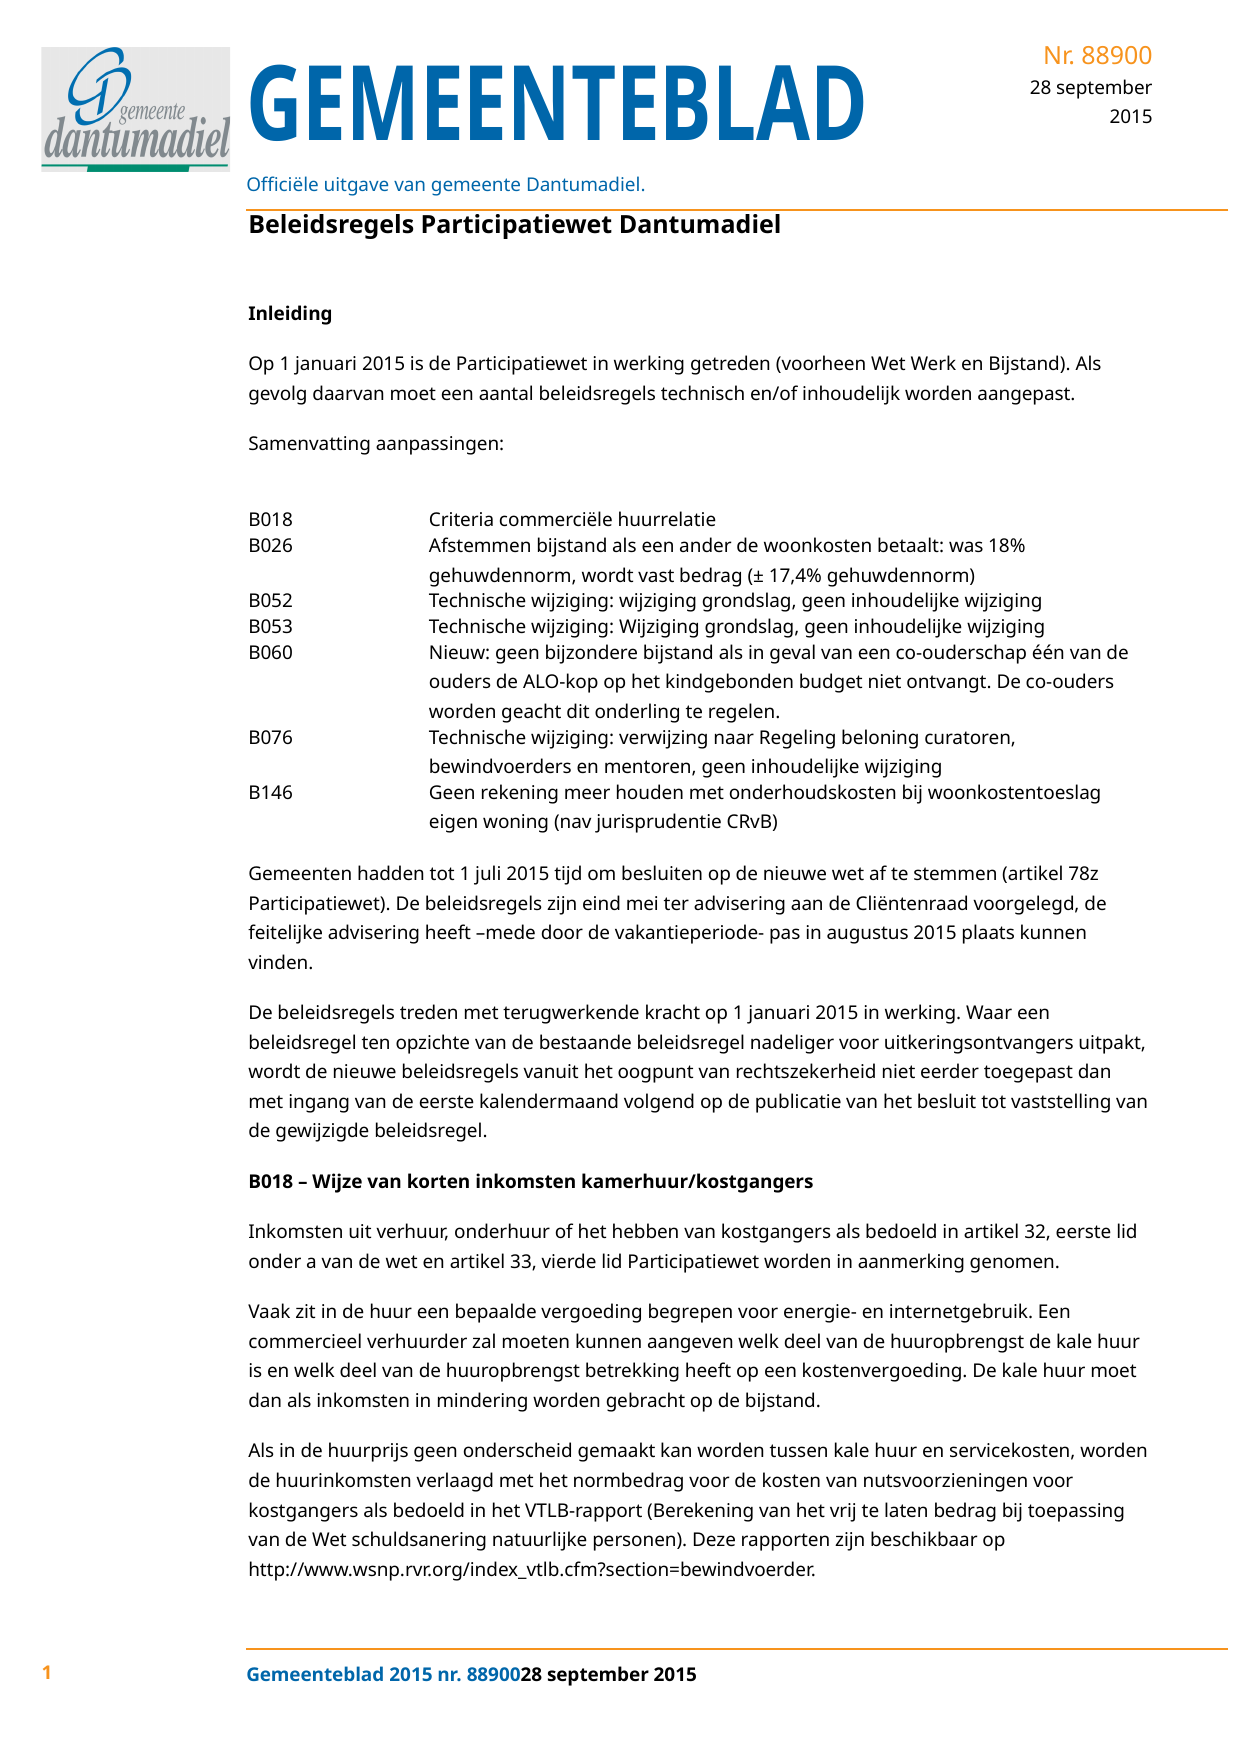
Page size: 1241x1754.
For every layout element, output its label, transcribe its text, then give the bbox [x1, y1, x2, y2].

table_cell B053 [248, 613, 429, 639]
picture [41, 47, 231, 172]
text Beleidsregels Participatiewet Dantumadiel [248, 211, 1152, 241]
table_cell B146 [248, 779, 429, 834]
table_cell Afstemmen bijstand als een ander de woonkosten betaalt: was 18% gehuwdennorm, wordt vast bedrag (± 17,4% gehuwdennorm) [429, 532, 1152, 587]
table_cell Geen rekening meer houden met onderhoudskosten bij woonkostentoeslag eigen woning (nav jurisprudentie CRvB) [429, 779, 1152, 834]
text Samenvatting aanpassingen: [248, 430, 1152, 456]
table_cell B052 [248, 588, 429, 613]
text Vaak zit in de huur een bepaalde vergoeding begrepen voor energie- en internetgebruik. Een commercieel verhuurder zal moeten kunnen aangeven welk deel van de huuropbrengst de kale huur is en welk deel van de huuropbrengst betrekking heeft op een kostenvergoeding. De kale huur moet dan als inkomsten in mindering worden gebracht op de bijstand. [248, 1298, 1152, 1413]
table_cell B026 [248, 532, 429, 587]
text Gemeenten hadden tot 1 juli 2015 tijd om besluiten op de nieuwe wet af te stemmen (artikel 78z Participatiewet). De beleidsregels zijn eind mei ter advisering aan de Cliëntenraad voorgelegd, de feitelijke advisering heeft –mede door de vakantieperiode- pas in augustus 2015 plaats kunnen vinden. [248, 860, 1152, 975]
text Inleiding [248, 300, 1152, 326]
table_header B018 [248, 506, 429, 532]
table_cell Nieuw: geen bijzondere bijstand als in geval van een co-ouderschap één van de ouders de ALO-kop op het kindgebonden budget niet ontvangt. De co-ouders worden geacht dit onderling te regelen. [429, 639, 1152, 724]
table_cell Technische wijziging: wijziging grondslag, geen inhoudelijke wijziging [429, 588, 1152, 613]
text De beleidsregels treden met terugwerkende kracht op 1 januari 2015 in werking. Waar een beleidsregel ten opzichte van de bestaande beleidsregel nadeliger voor uitkeringsontvangers uitpakt, wordt de nieuwe beleidsregels vanuit het oogpunt van rechtszekerheid niet eerder toegepast dan met ingang van de eerste kalendermaand volgend op de publicatie van het besluit tot vaststelling van de gewijzigde beleidsregel. [248, 999, 1152, 1143]
table_cell Technische wijziging: verwijzing naar Regeling beloning curatoren, bewindvoerders en mentoren, geen inhoudelijke wijziging [429, 724, 1152, 779]
text Als in de huurprijs geen onderscheid gemaakt kan worden tussen kale huur en servicekosten, worden de huurinkomsten verlaagd met het normbedrag voor de kosten van nutsvoorzieningen voor kostgangers als bedoeld in het VTLB-rapport (Berekening van het vrij te laten bedrag bij toepassing van de Wet schuldsanering natuurlijke personen). Deze rapporten zijn beschikbaar op http://www.wsnp.rvr.org/index_vtlb.cfm?section=bewindvoerder. [248, 1438, 1152, 1582]
text Inkomsten uit verhuur, onderhuur of het hebben van kostgangers als bedoeld in artikel 32, eerste lid onder a van de wet en artikel 33, vierde lid Participatiewet worden in aanmerking genomen. [248, 1218, 1152, 1274]
table_cell Technische wijziging: Wijziging grondslag, geen inhoudelijke wijziging [429, 613, 1152, 639]
text Op 1 januari 2015 is de Participatiewet in werking getreden (voorheen Wet Werk en Bijstand). Als gevolg daarvan moet een aantal beleidsregels technisch en/of inhoudelijk worden aangepast. [248, 350, 1152, 406]
text B018 – Wijze van korten inkomsten kamerhuur/kostgangers [248, 1168, 1152, 1194]
table_cell B060 [248, 639, 429, 724]
table_cell B076 [248, 724, 429, 779]
table_header Criteria commerciële huurrelatie [429, 506, 1152, 532]
